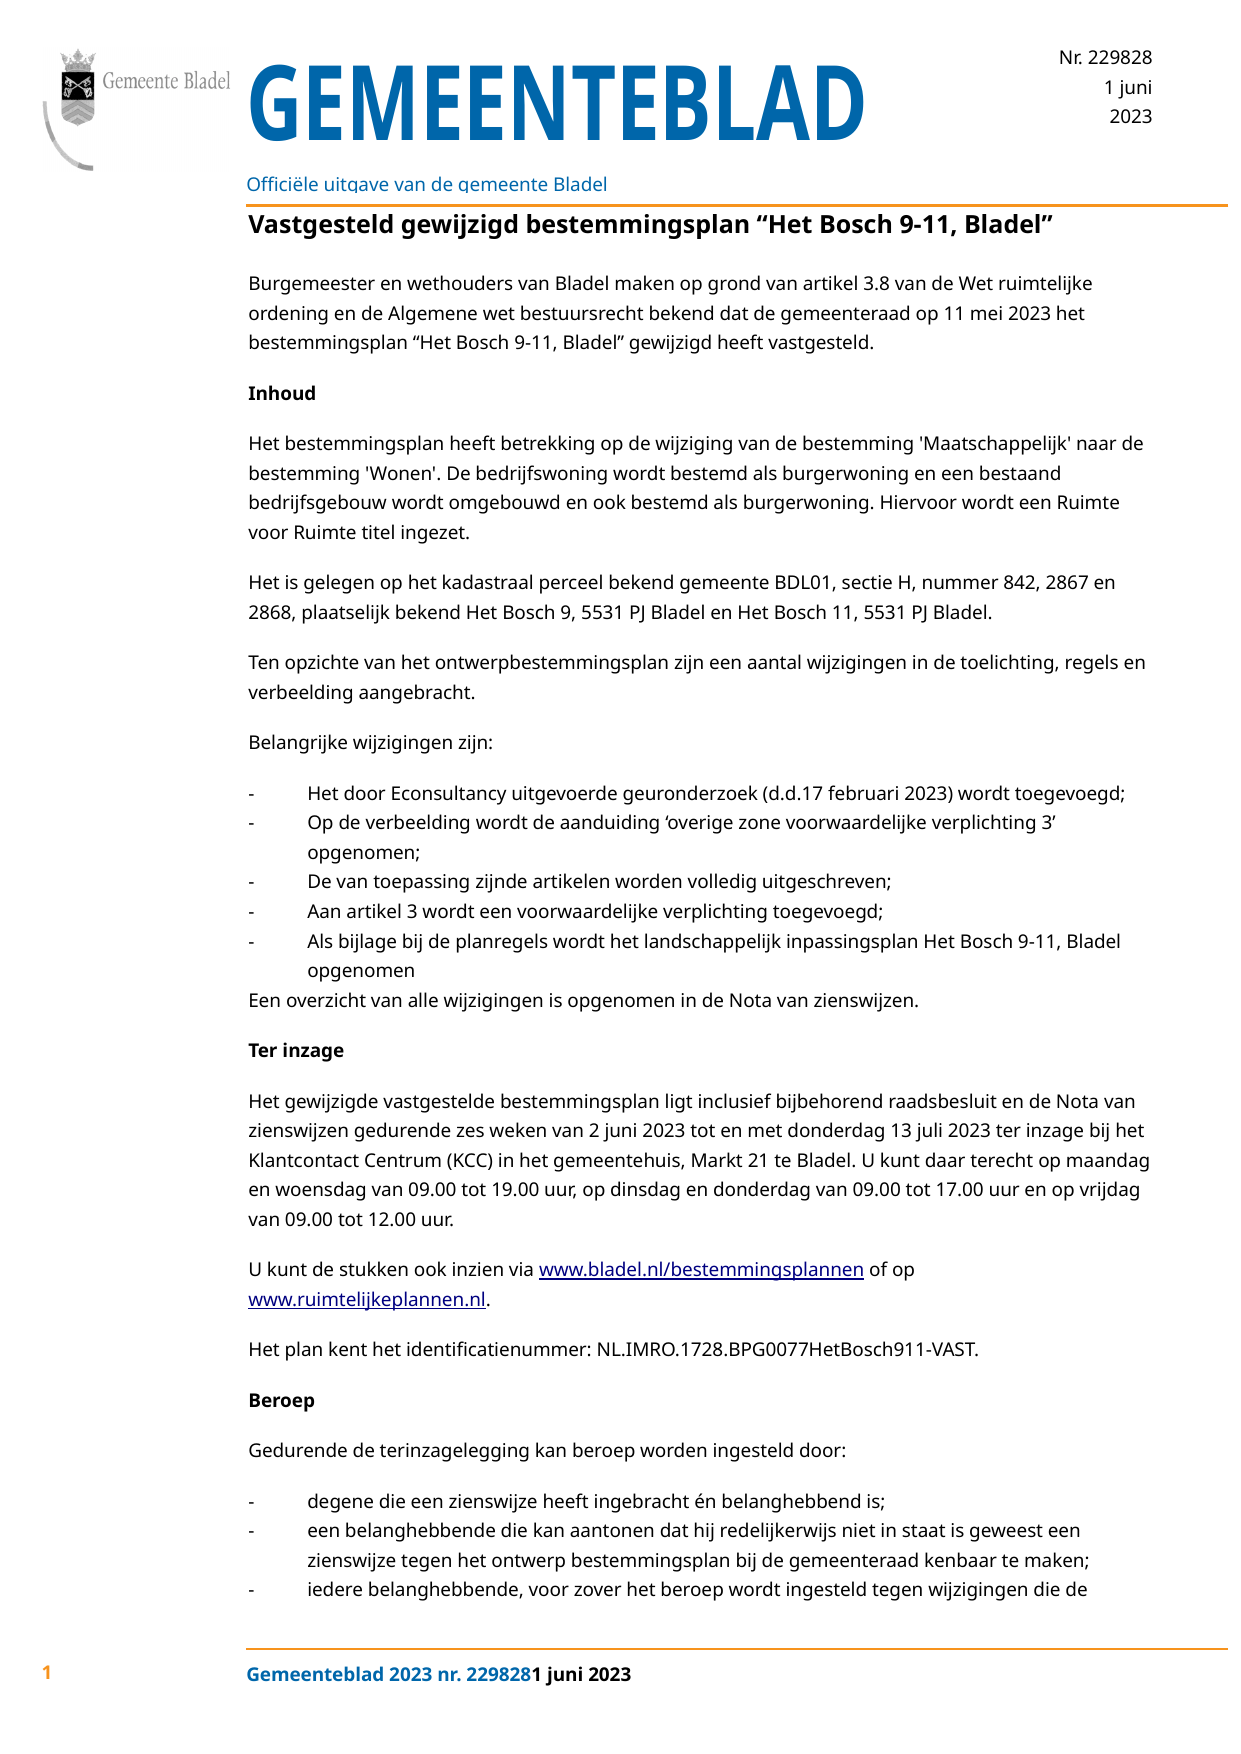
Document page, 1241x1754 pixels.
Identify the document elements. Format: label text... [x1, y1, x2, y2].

text Gedurende de terinzagelegging kan beroep worden ingesteld door: [248, 1437, 1152, 1463]
text Het is gelegen op het kadastraal perceel bekend gemeente BDL01, sectie H, nummer 842, 2867 en 2868, plaatselijk bekend Het Bosch 9, 5531 PJ Bladel en Het Bosch 11, 5531 PJ Bladel. [248, 569, 1152, 625]
text Een overzicht van alle wijzigingen is opgenomen in de Nota van zienswijzen. [248, 987, 1152, 1013]
text Beroep [248, 1387, 1152, 1413]
text Burgemeester en wethouders van Bladel maken op grond van artikel 3.8 van de Wet ruimtelijke ordening en de Algemene wet bestuursrecht bekend dat de gemeenteraad op 11 mei 2023 het bestemmingsplan “Het Bosch 9-11, Bladel” gewijzigd heeft vastgesteld. [248, 270, 1152, 355]
text U kunt de stukken ook inzien via www.bladel.nl/bestemmingsplannen of op www.ruimtelijkeplannen.nl. [248, 1257, 1152, 1312]
picture [41, 47, 231, 172]
list Aan artikel 3 wordt een voorwaardelijke verplichting toegevoegd; [248, 898, 1152, 924]
list Op de verbeelding wordt de aanduiding ‘overige zone voorwaardelijke verplichting 3’ opgenomen; [248, 809, 1152, 865]
text Het bestemmingsplan heeft betrekking op de wijziging van de bestemming 'Maatschappelijk' naar de bestemming 'Wonen'. De bedrijfswoning wordt bestemd als burgerwoning en een bestaand bedrijfsgebouw wordt omgebouwd en ook bestemd als burgerwoning. Hiervoor wordt een Ruimte voor Ruimte titel ingezet. [248, 430, 1152, 545]
list iedere belanghebbende, voor zover het beroep wordt ingesteld tegen wijzigingen die de [248, 1577, 1152, 1602]
text Inhoud [248, 380, 1152, 406]
list Als bijlage bij de planregels wordt het landschappelijk inpassingsplan Het Bosch 9-11, Bladel opgenomen [248, 928, 1152, 983]
list Het door Econsultancy uitgevoerde geuronderzoek (d.d.17 februari 2023) wordt toegevoegd; [248, 780, 1152, 806]
list degene die een zienswijze heeft ingebracht én belanghebbend is; [248, 1488, 1152, 1513]
text Ter inzage [248, 1037, 1152, 1063]
list De van toepassing zijnde artikelen worden volledig uitgeschreven; [248, 869, 1152, 894]
text Belangrijke wijzigingen zijn: [248, 729, 1152, 755]
text Vastgesteld gewijzigd bestemmingsplan “Het Bosch 9-11, Bladel” [248, 207, 1152, 241]
text Ten opzichte van het ontwerpbestemmingsplan zijn een aantal wijzigingen in de toelichting, regels en verbeelding aangebracht. [248, 649, 1152, 705]
text Het gewijzigde vastgestelde bestemmingsplan ligt inclusief bijbehorend raadsbesluit en de Nota van zienswijzen gedurende zes weken van 2 juni 2023 tot en met donderdag 13 juli 2023 ter inzage bij het Klantcontact Centrum (KCC) in het gemeentehuis, Markt 21 te Bladel. U kunt daar terecht op maandag en woensdag van 09.00 tot 19.00 uur, op dinsdag en donderdag van 09.00 tot 17.00 uur en op vrijdag van 09.00 tot 12.00 uur. [248, 1088, 1152, 1232]
text Het plan kent het identificatienummer: NL.IMRO.1728.BPG0077HetBosch911-VAST. [248, 1337, 1152, 1362]
list een belanghebbende die kan aantonen dat hij redelijkerwijs niet in staat is geweest een zienswijze tegen het ontwerp bestemmingsplan bij de gemeenteraad kenbaar te maken; [248, 1517, 1152, 1573]
